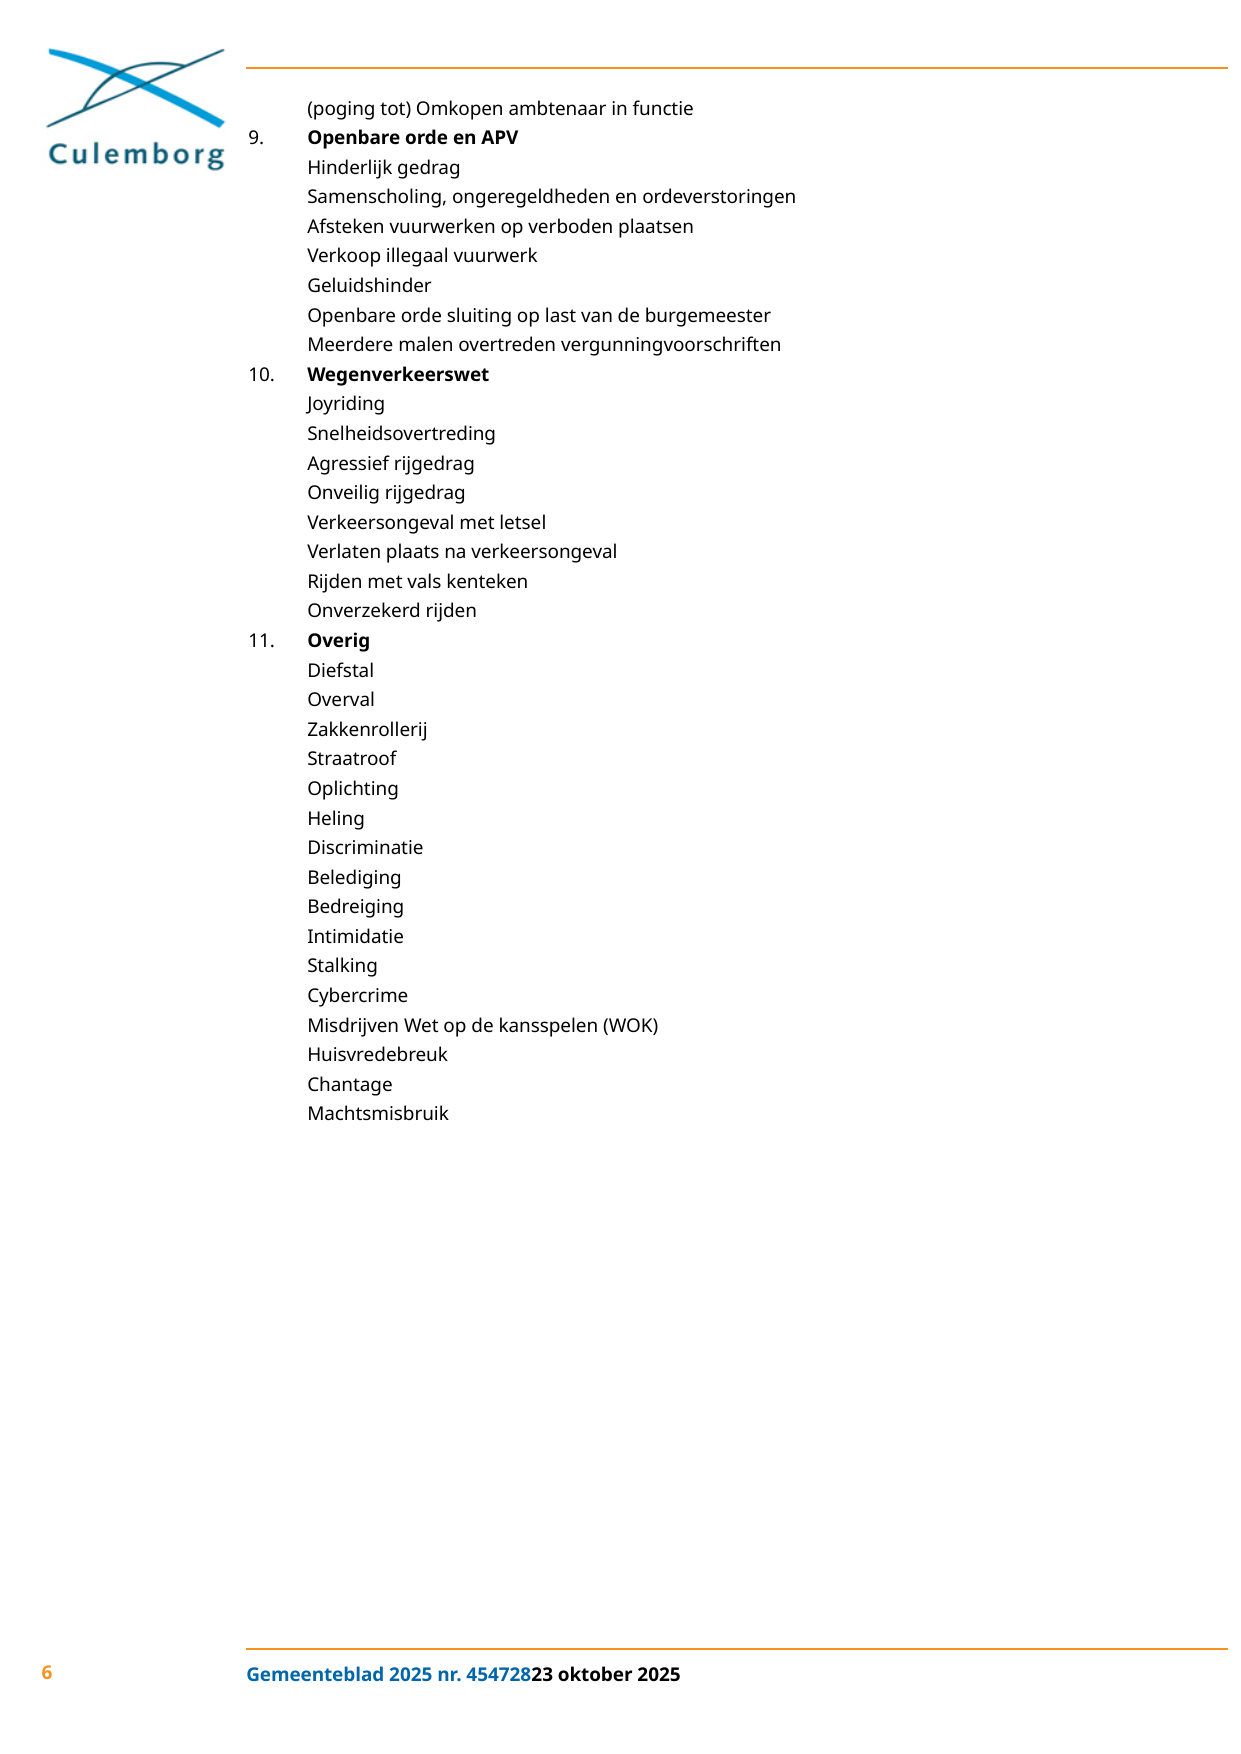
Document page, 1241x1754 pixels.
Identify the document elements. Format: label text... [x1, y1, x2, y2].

picture [41, 47, 231, 172]
list Wegenverkeerswet [248, 361, 1152, 387]
list Intimidatie [248, 923, 1152, 949]
list Diefstal [248, 657, 1152, 683]
list Samenscholing, ongeregeldheden en ordeverstoringen [248, 183, 1152, 209]
list Heling [248, 805, 1152, 831]
list Overig [248, 627, 1152, 653]
list Openbare orde sluiting op last van de burgemeester [248, 302, 1152, 328]
list Overval [248, 686, 1152, 712]
list Chantage [248, 1071, 1152, 1097]
list Misdrijven Wet op de kansspelen (WOK) [248, 1012, 1152, 1038]
list Snelheidsovertreding [248, 420, 1152, 446]
list Straatroof [248, 746, 1152, 771]
list Machtsmisbruik [248, 1101, 1152, 1126]
list Stalking [248, 953, 1152, 978]
list Joyriding [248, 391, 1152, 416]
list Verlaten plaats na verkeersongeval [248, 538, 1152, 564]
list Agressief rijgedrag [248, 450, 1152, 476]
list Huisvredebreuk [248, 1041, 1152, 1067]
list Rijden met vals kenteken [248, 568, 1152, 594]
list Openbare orde en APV [248, 124, 1152, 150]
list Afsteken vuurwerken op verboden plaatsen [248, 213, 1152, 239]
list Hinderlijk gedrag [248, 154, 1152, 180]
list Onveilig rijgedrag [248, 479, 1152, 505]
list Verkeersongeval met letsel [248, 509, 1152, 535]
list Verkoop illegaal vuurwerk [248, 243, 1152, 268]
list Geluidshinder [248, 272, 1152, 298]
list Discriminatie [248, 834, 1152, 860]
list Onverzekerd rijden [248, 598, 1152, 623]
list Bedreiging [248, 893, 1152, 919]
list Cybercrime [248, 982, 1152, 1008]
list (poging tot) Omkopen ambtenaar in functie [248, 95, 1152, 121]
list Oplichting [248, 775, 1152, 801]
list Belediging [248, 864, 1152, 890]
list Meerdere malen overtreden vergunningvoorschriften [248, 331, 1152, 357]
list Zakkenrollerij [248, 716, 1152, 742]
